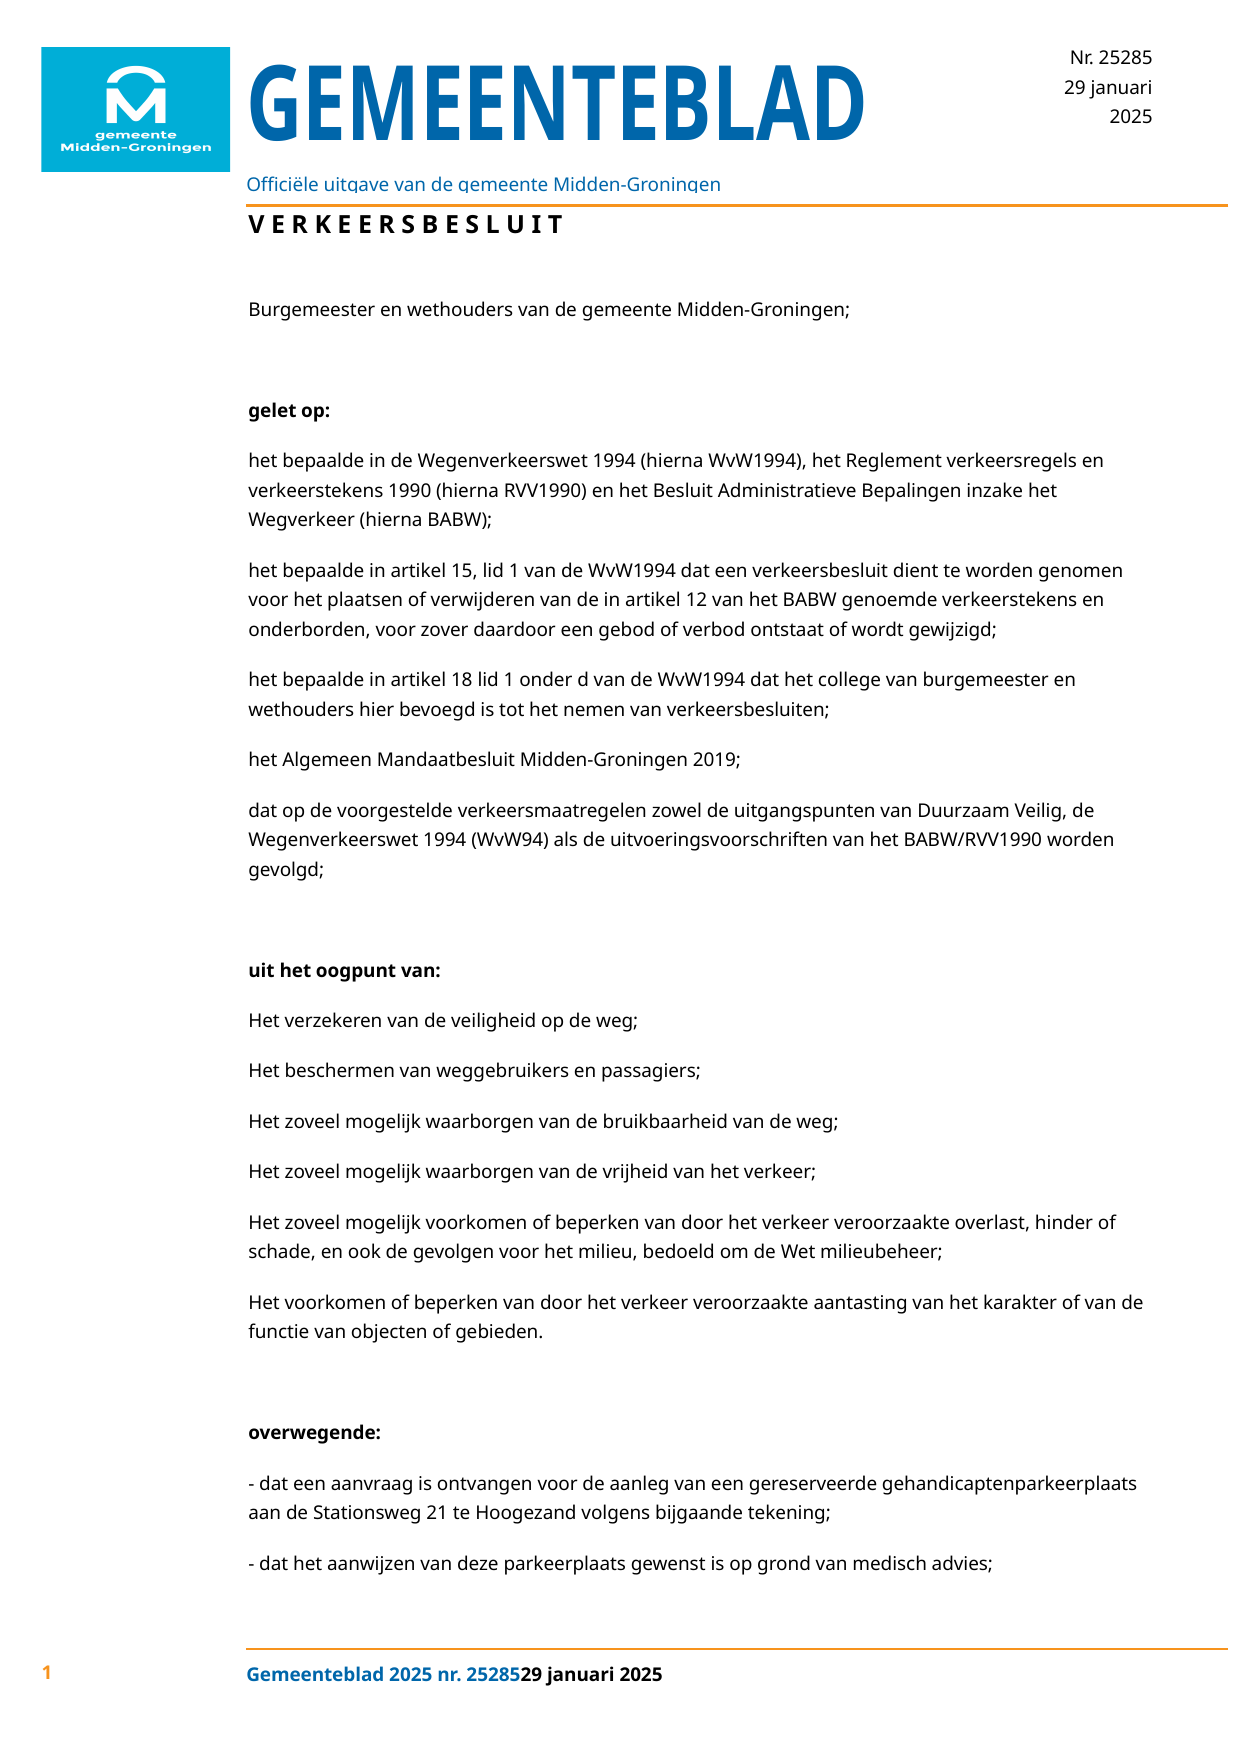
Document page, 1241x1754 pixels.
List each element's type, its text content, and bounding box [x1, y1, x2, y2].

text het bepaalde in artikel 18 lid 1 onder d van de WvW1994 dat het college van burgemeester en wethouders hier bevoegd is tot het nemen van verkeersbesluiten; [248, 666, 1152, 722]
text V E R K E E R S B E S L U I T [248, 207, 1152, 241]
text - dat het aanwijzen van deze parkeerplaats gewenst is op grond van medisch advies; [248, 1550, 1152, 1576]
text - dat een aanvraag is ontvangen voor de aanleg van een gereserveerde gehandicaptenparkeerplaats aan de Stationsweg 21 te Hoogezand volgens bijgaande tekening; [248, 1470, 1152, 1525]
text Het zoveel mogelijk waarborgen van de bruikbaarheid van de weg; [248, 1108, 1152, 1134]
text Burgemeester en wethouders van de gemeente Midden-Groningen; [248, 296, 1152, 322]
text het bepaalde in artikel 15, lid 1 van de WvW1994 dat een verkeersbesluit dient te worden genomen voor het plaatsen of verwijderen van de in artikel 12 van het BABW genoemde verkeerstekens en onderborden, voor zover daardoor een gebod of verbod ontstaat of wordt gewijzigd; [248, 557, 1152, 642]
picture [107, 89, 165, 122]
text Het verzekeren van de veiligheid op de weg; [248, 1007, 1152, 1033]
text uit het oogpunt van: [248, 957, 1152, 983]
text Het voorkomen of beperken van door het verkeer veroorzaakte aantasting van het karakter of van de functie van objecten of gebieden. [248, 1289, 1152, 1344]
text dat op de voorgestelde verkeersmaatregelen zowel de uitgangspunten van Duurzaam Veilig, de Wegenverkeerswet 1994 (WvW94) als de uitvoeringsvoorschriften van het BABW/RVV1990 worden gevolgd; [248, 797, 1152, 882]
picture [184, 146, 190, 153]
text Het beschermen van weggebruikers en passagiers; [248, 1058, 1152, 1083]
picture [108, 66, 164, 82]
text Het zoveel mogelijk voorkomen of beperken van door het verkeer veroorzaakte overlast, hinder of schade, en ook de gevolgen voor het milieu, bedoeld om de Wet milieubeheer; [248, 1209, 1152, 1264]
text Het zoveel mogelijk waarborgen van de vrijheid van het verkeer; [248, 1158, 1152, 1184]
text het Algemeen Mandaatbesluit Midden-Groningen 2019; [248, 746, 1152, 772]
text overwegende: [248, 1419, 1152, 1445]
text het bepaalde in de Wegenverkeerswet 1994 (hierna WvW1994), het Reglement verkeersregels en verkeerstekens 1990 (hierna RVV1990) en het Besluit Administratieve Bepalingen inzake het Wegverkeer (hierna BABW); [248, 447, 1152, 532]
text gelet op: [248, 397, 1152, 423]
